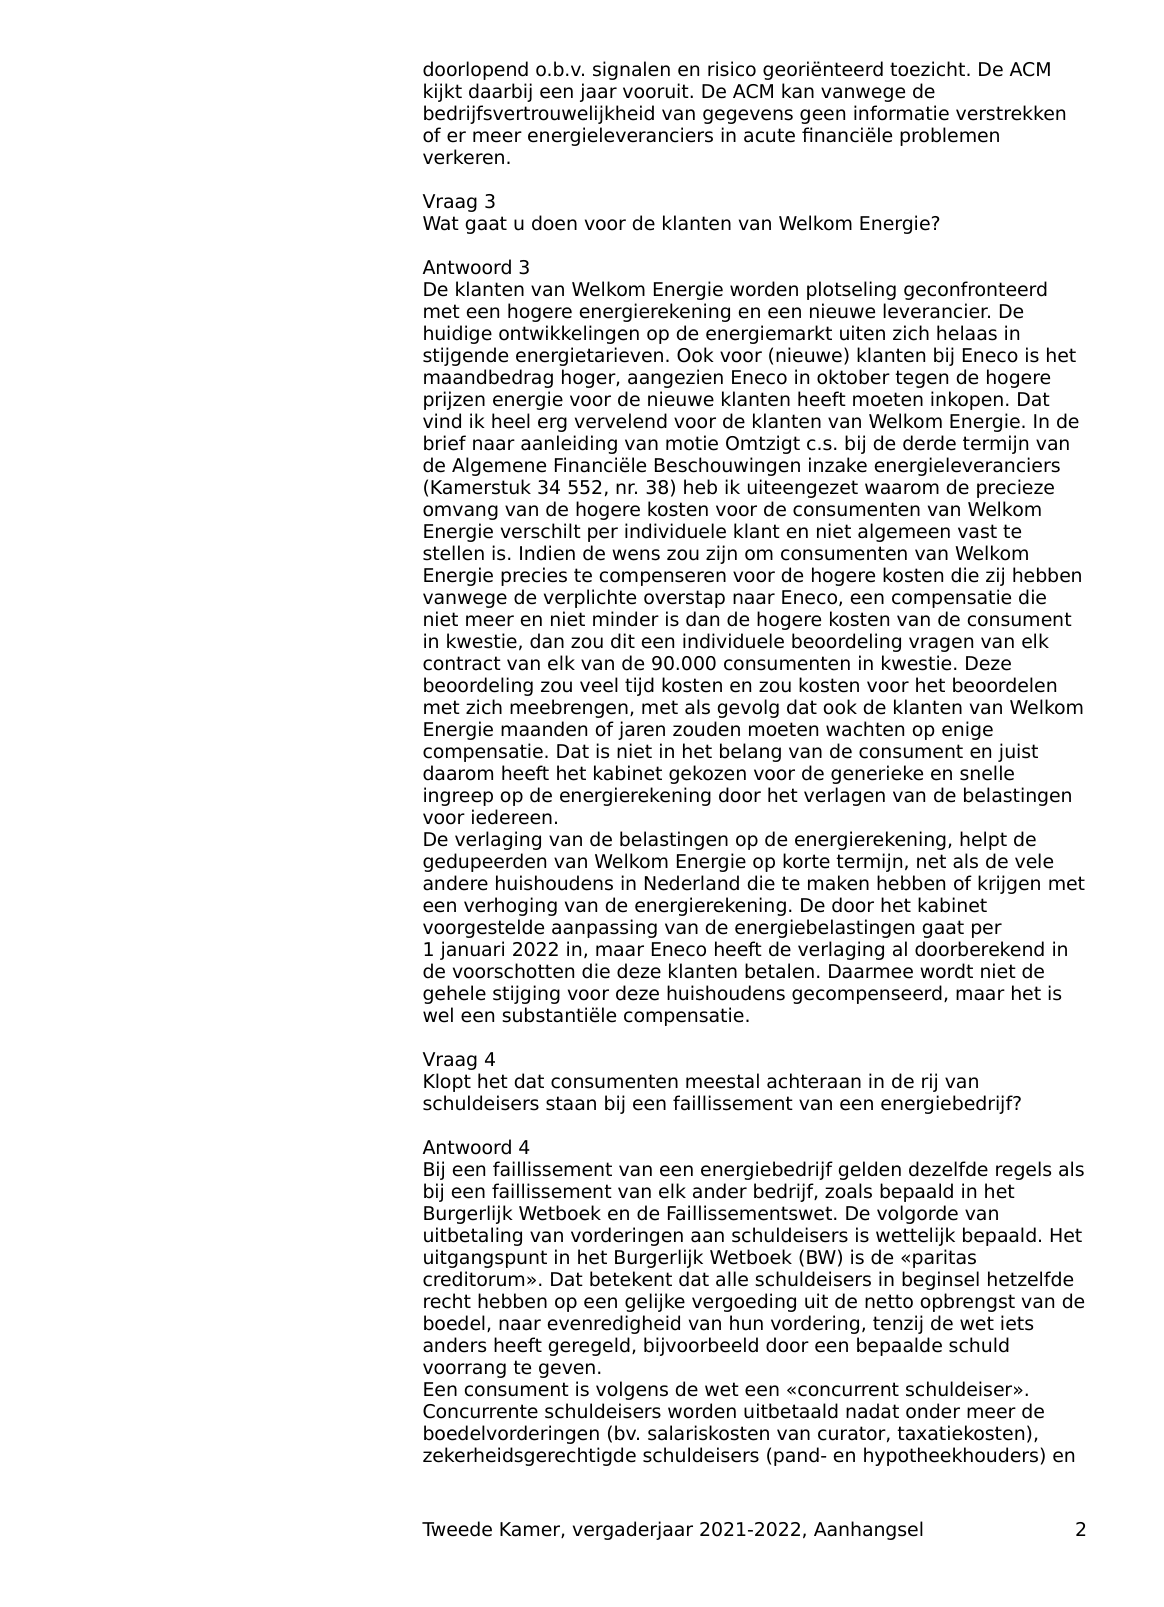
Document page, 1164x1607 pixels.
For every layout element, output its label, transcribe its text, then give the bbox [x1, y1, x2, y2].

text Antwoord 3 [422, 257, 1087, 279]
text Klopt het dat consumenten meestal achteraan in de rij van schuldeisers staan bij een faillissement van een energiebedrijf? [422, 1071, 1087, 1115]
text Een consument is volgens de wet een «concurrent schuldeiser». [422, 1379, 1087, 1401]
text De klanten van Welkom Energie worden plotseling geconfronteerd met een hogere energierekening en een nieuwe leverancier. De huidige ontwikkelingen op de energiemarkt uiten zich helaas in stijgende energietarieven. Ook voor (nieuwe) klanten bij Eneco is het maandbedrag hoger, aangezien Eneco in oktober tegen de hogere prijzen energie voor de nieuwe klanten heeft moeten inkopen. Dat vind ik heel erg vervelend voor de klanten van Welkom Energie. In de brief naar aanleiding van motie Omtzigt c.s. bij de derde termijn van de Algemene Financiële Beschouwingen inzake energieleveranciers (Kamerstuk 34 552, nr. 38) heb ik uiteengezet waarom de precieze omvang van de hogere kosten voor de consumenten van Welkom Energie verschilt per individuele klant en niet algemeen vast te stellen is. Indien de wens zou zijn om consumenten van Welkom Energie precies te compenseren voor de hogere kosten die zij hebben vanwege de verplichte overstap naar Eneco, een compensatie die niet meer en niet minder is dan de hogere kosten van de consument in kwestie, dan zou dit een individuele beoordeling vragen van elk contract van elk van de 90.000 consumenten in kwestie. Deze beoordeling zou veel tijd kosten en zou kosten voor het beoordelen met zich meebrengen, met als gevolg dat ook de klanten van Welkom Energie maanden of jaren zouden moeten wachten op enige compensatie. Dat is niet in het belang van de consument en juist daarom heeft het kabinet gekozen voor de generieke en snelle ingreep op de energierekening door het verlagen van de belastingen voor iedereen. [422, 279, 1087, 829]
text De verlaging van de belastingen op de energierekening, helpt de gedupeerden van Welkom Energie op korte termijn, net als de vele andere huishoudens in Nederland die te maken hebben of krijgen met een verhoging van de energierekening. De door het kabinet voorgestelde aanpassing van de energiebelastingen gaat per 1 januari 2022 in, maar Eneco heeft de verlaging al doorberekend in de voorschotten die deze klanten betalen. Daarmee wordt niet de gehele stijging voor deze huishoudens gecompenseerd, maar het is wel een substantiële compensatie. [422, 829, 1087, 1027]
text Vraag 4 [422, 1049, 1087, 1071]
text doorlopend o.b.v. signalen en risico georiënteerd toezicht. De ACM kijkt daarbij een jaar vooruit. De ACM kan vanwege de bedrijfsvertrouwelijkheid van gegevens geen informatie verstrekken of er meer energieleveranciers in acute financiële problemen verkeren. [422, 59, 1087, 169]
text Concurrente schuldeisers worden uitbetaald nadat onder meer de boedelvorderingen (bv. salariskosten van curator, taxatiekosten), zekerheidsgerechtigde schuldeisers (pand- en hypotheekhouders) en [422, 1401, 1087, 1467]
text Antwoord 4 [422, 1137, 1087, 1159]
text Bij een faillissement van een energiebedrijf gelden dezelfde regels als bij een faillissement van elk ander bedrijf, zoals bepaald in het Burgerlijk Wetboek en de Faillissementswet. De volgorde van uitbetaling van vorderingen aan schuldeisers is wettelijk bepaald. Het uitgangspunt in het Burgerlijk Wetboek (BW) is de «paritas creditorum». Dat betekent dat alle schuldeisers in beginsel hetzelfde recht hebben op een gelijke vergoeding uit de netto opbrengst van de boedel, naar evenredigheid van hun vordering, tenzij de wet iets anders heeft geregeld, bijvoorbeeld door een bepaalde schuld voorrang te geven. [422, 1159, 1087, 1379]
text Vraag 3 [422, 191, 1087, 213]
text Wat gaat u doen voor de klanten van Welkom Energie? [422, 213, 1087, 235]
